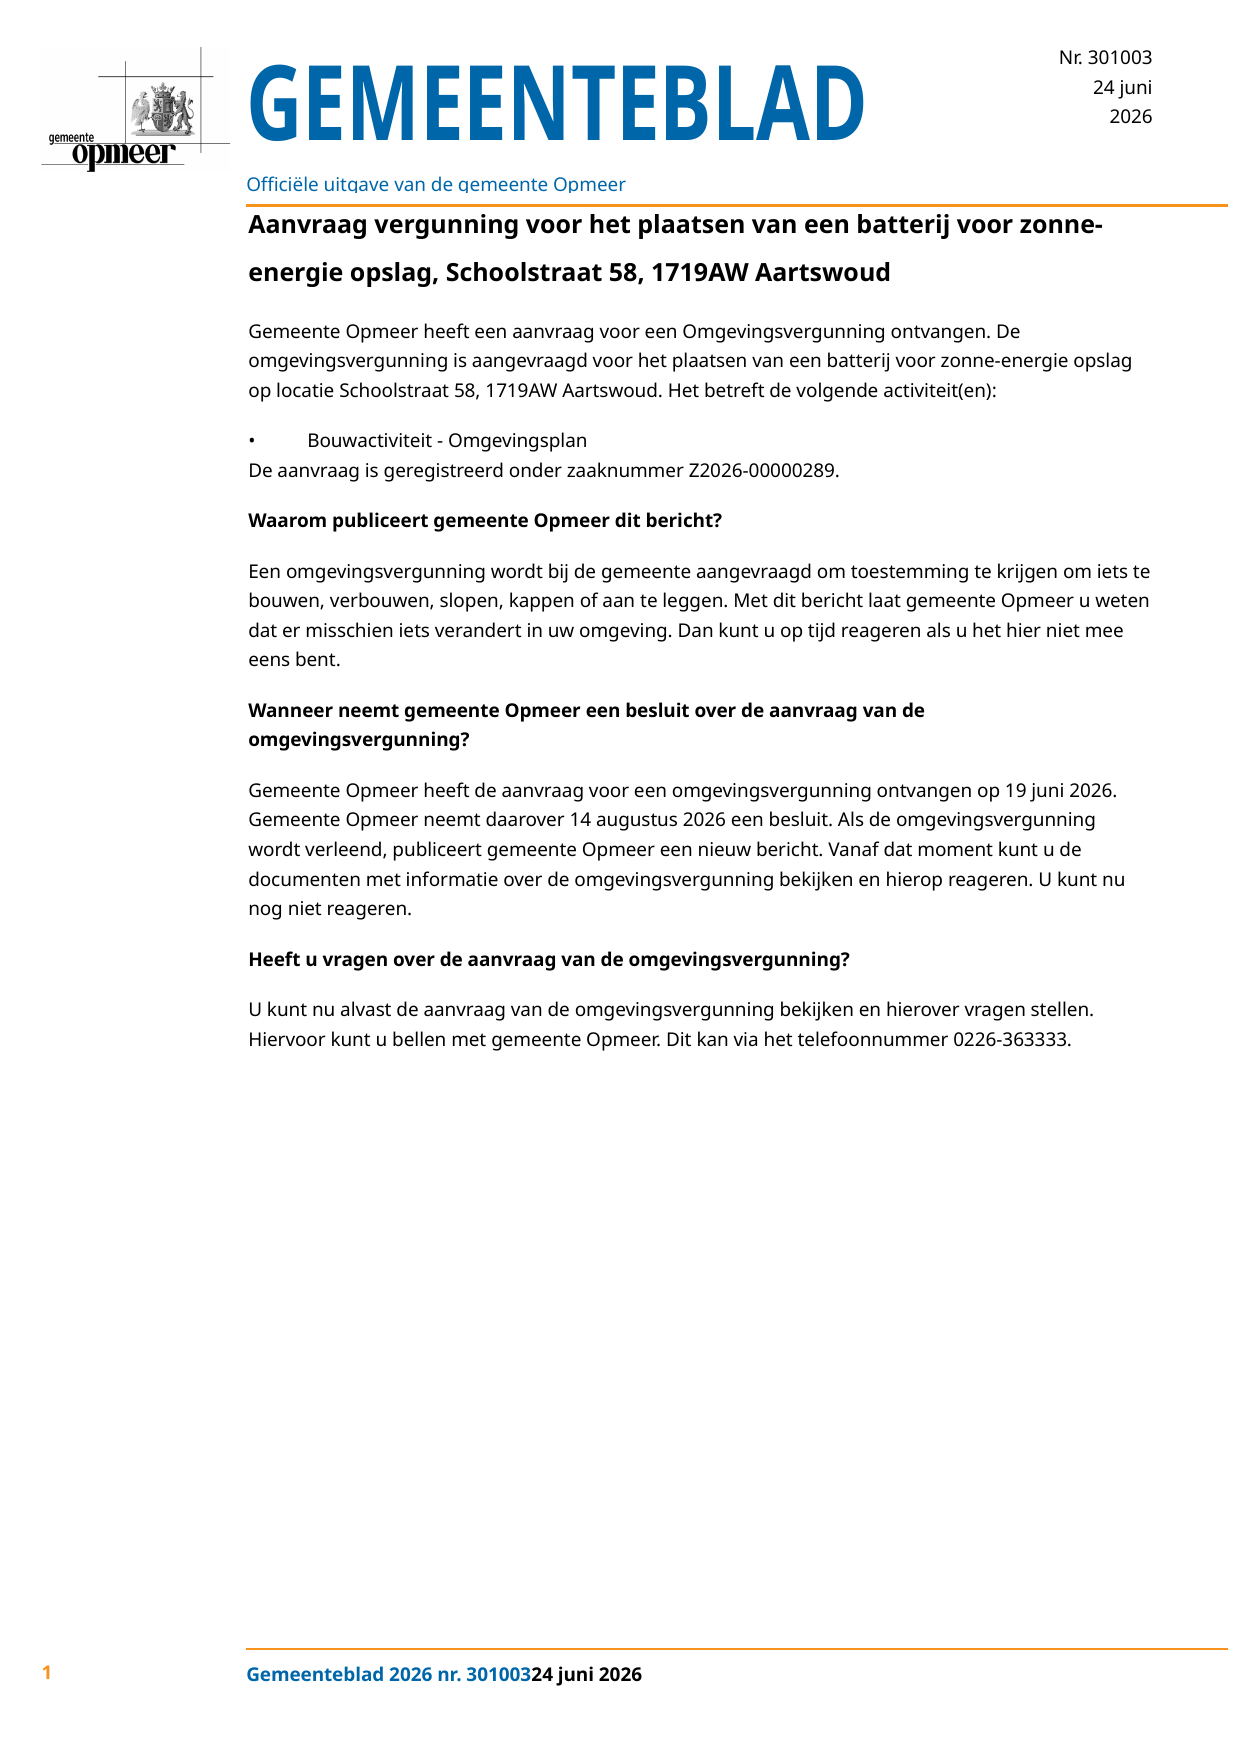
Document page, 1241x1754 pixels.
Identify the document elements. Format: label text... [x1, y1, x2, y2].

text Aanvraag vergunning voor het plaatsen van een batterij voor zonne-energie opslag, Schoolstraat 58, 1719AW Aartswoud [248, 207, 1152, 288]
list Bouwactiviteit - Omgevingsplan [248, 427, 1152, 453]
text Heeft u vragen over de aanvraag van de omgevingsvergunning? [248, 946, 1152, 972]
text Wanneer neemt gemeente Opmeer een besluit over de aanvraag van de omgevingsvergunning? [248, 697, 1152, 752]
picture [41, 47, 231, 172]
text U kunt nu alvast de aanvraag van de omgevingsvergunning bekijken en hierover vragen stellen. Hiervoor kunt u bellen met gemeente Opmeer. Dit kan via het telefoonnummer 0226-363333. [248, 996, 1152, 1052]
text Gemeente Opmeer heeft de aanvraag voor een omgevingsvergunning ontvangen op 19 juni 2026. Gemeente Opmeer neemt daarover 14 augustus 2026 een besluit. Als de omgevingsvergunning wordt verleend, publiceert gemeente Opmeer een nieuw bericht. Vanaf dat moment kunt u de documenten met informatie over de omgevingsvergunning bekijken en hierop reageren. U kunt nu nog niet reageren. [248, 777, 1152, 921]
text De aanvraag is geregistreerd onder zaaknummer Z2026-00000289. [248, 457, 1152, 483]
text Gemeente Opmeer heeft een aanvraag voor een Omgevingsvergunning ontvangen. De omgevingsvergunning is aangevraagd voor het plaatsen van een batterij voor zonne-energie opslag op locatie Schoolstraat 58, 1719AW Aartswoud. Het betreft de volgende activiteit(en): [248, 318, 1152, 403]
text Een omgevingsvergunning wordt bij de gemeente aangevraagd om toestemming te krijgen om iets te bouwen, verbouwen, slopen, kappen of aan te leggen. Met dit bericht laat gemeente Opmeer u weten dat er misschien iets verandert in uw omgeving. Dan kunt u op tijd reageren als u het hier niet mee eens bent. [248, 558, 1152, 672]
text Waarom publiceert gemeente Opmeer dit bericht? [248, 507, 1152, 533]
